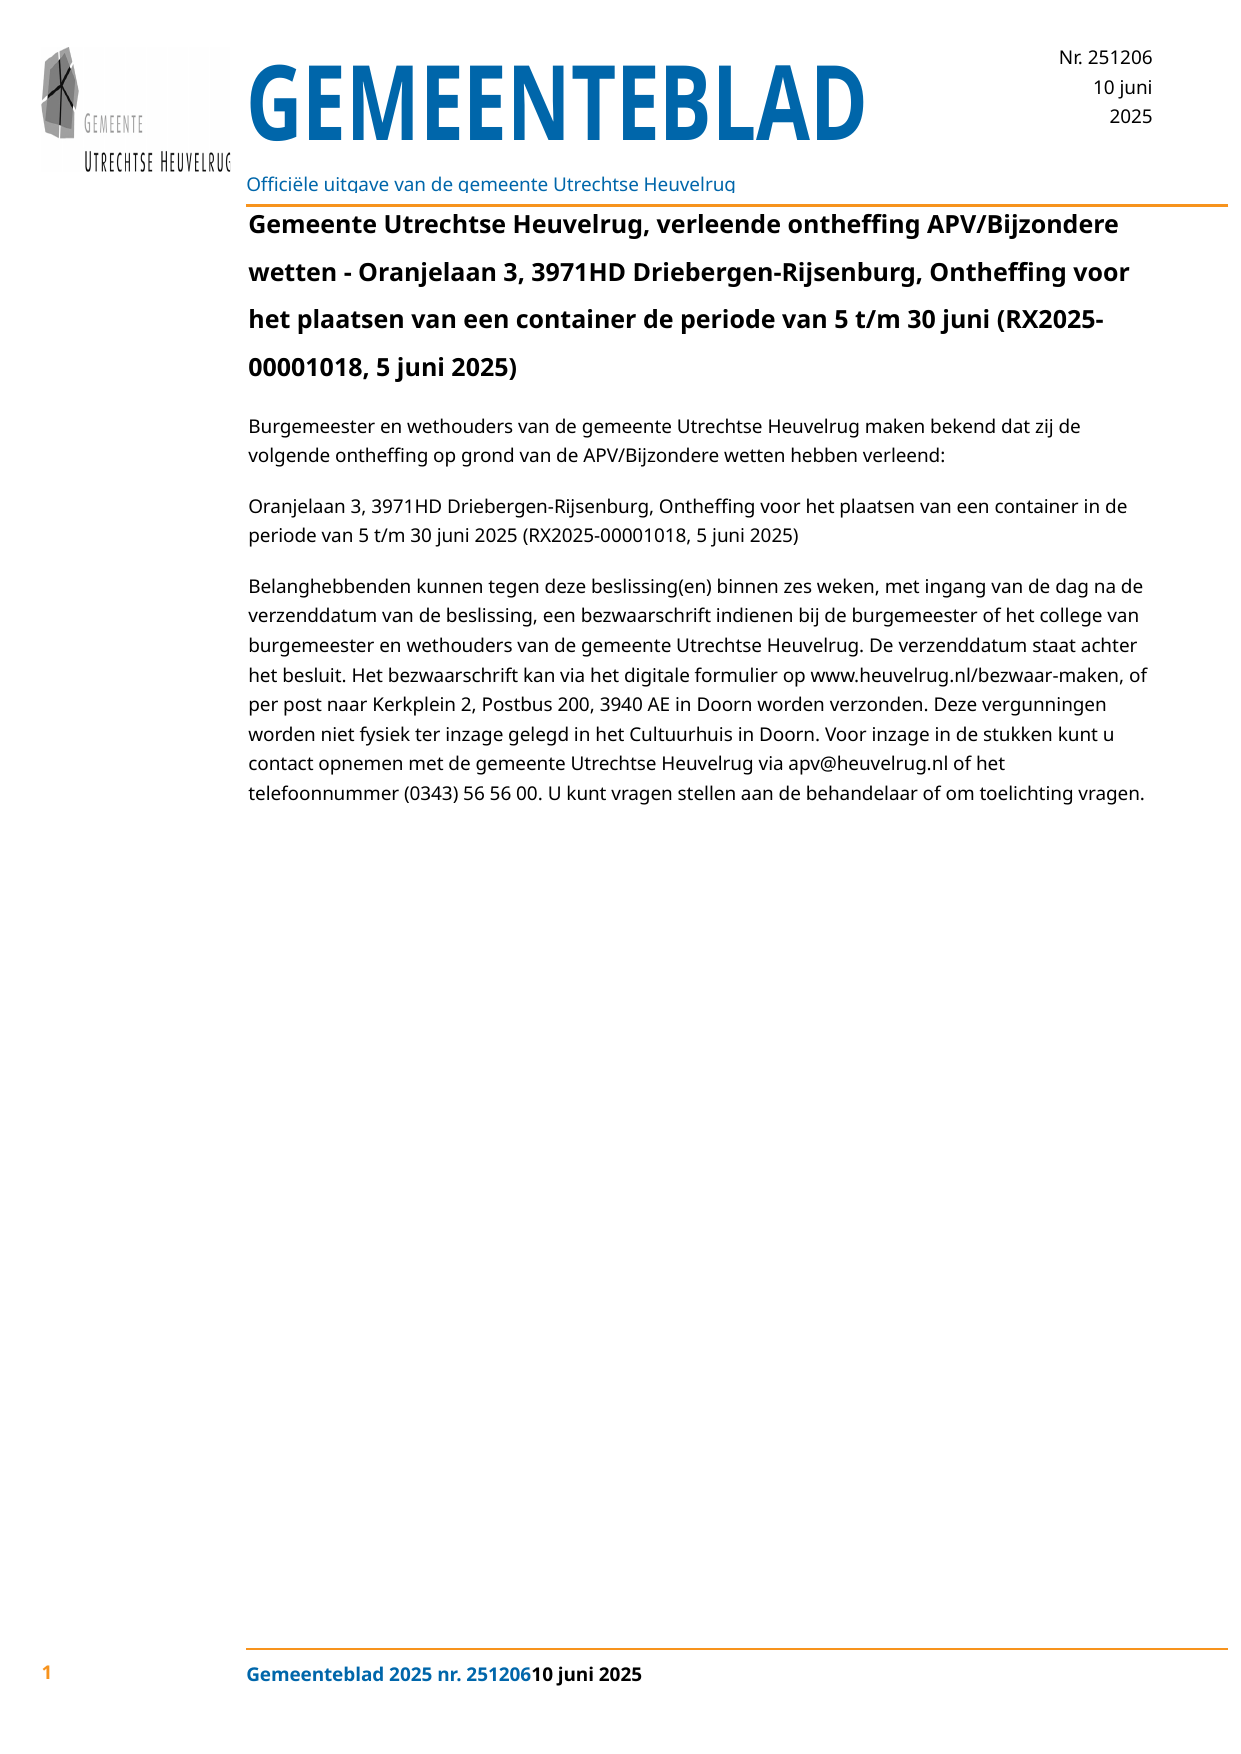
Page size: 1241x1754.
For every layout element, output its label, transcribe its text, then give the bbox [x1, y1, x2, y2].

text Belanghebbenden kunnen tegen deze beslissing(en) binnen zes weken, met ingang van de dag na de verzenddatum van de beslissing, een bezwaarschrift indienen bij de burgemeester of het college van burgemeester en wethouders van de gemeente Utrechtse Heuvelrug. De verzenddatum staat achter het besluit. Het bezwaarschrift kan via het digitale formulier op www.heuvelrug.nl/bezwaar-maken, of per post naar Kerkplein 2, Postbus 200, 3940 AE in Doorn worden verzonden. Deze vergunningen worden niet fysiek ter inzage gelegd in het Cultuurhuis in Doorn. Voor inzage in de stukken kunt u contact opnemen met de gemeente Utrechtse Heuvelrug via apv@heuvelrug.nl of het telefoonnummer (0343) 56 56 00. U kunt vragen stellen aan de behandelaar of om toelichting vragen. [248, 573, 1152, 806]
picture [41, 47, 231, 172]
text Gemeente Utrechtse Heuvelrug, verleende ontheffing APV/Bijzondere wetten - Oranjelaan 3, 3971HD Driebergen-Rijsenburg, Ontheffing voor het plaatsen van een container de periode van 5 t/m 30 juni (RX2025-00001018, 5 juni 2025) [248, 207, 1152, 384]
text Burgemeester en wethouders van de gemeente Utrechtse Heuvelrug maken bekend dat zij de volgende ontheffing op grond van de APV/Bijzondere wetten hebben verleend: [248, 413, 1152, 468]
text Oranjelaan 3, 3971HD Driebergen-Rijsenburg, Ontheffing voor het plaatsen van een container in de periode van 5 t/m 30 juni 2025 (RX2025-00001018, 5 juni 2025) [248, 493, 1152, 548]
